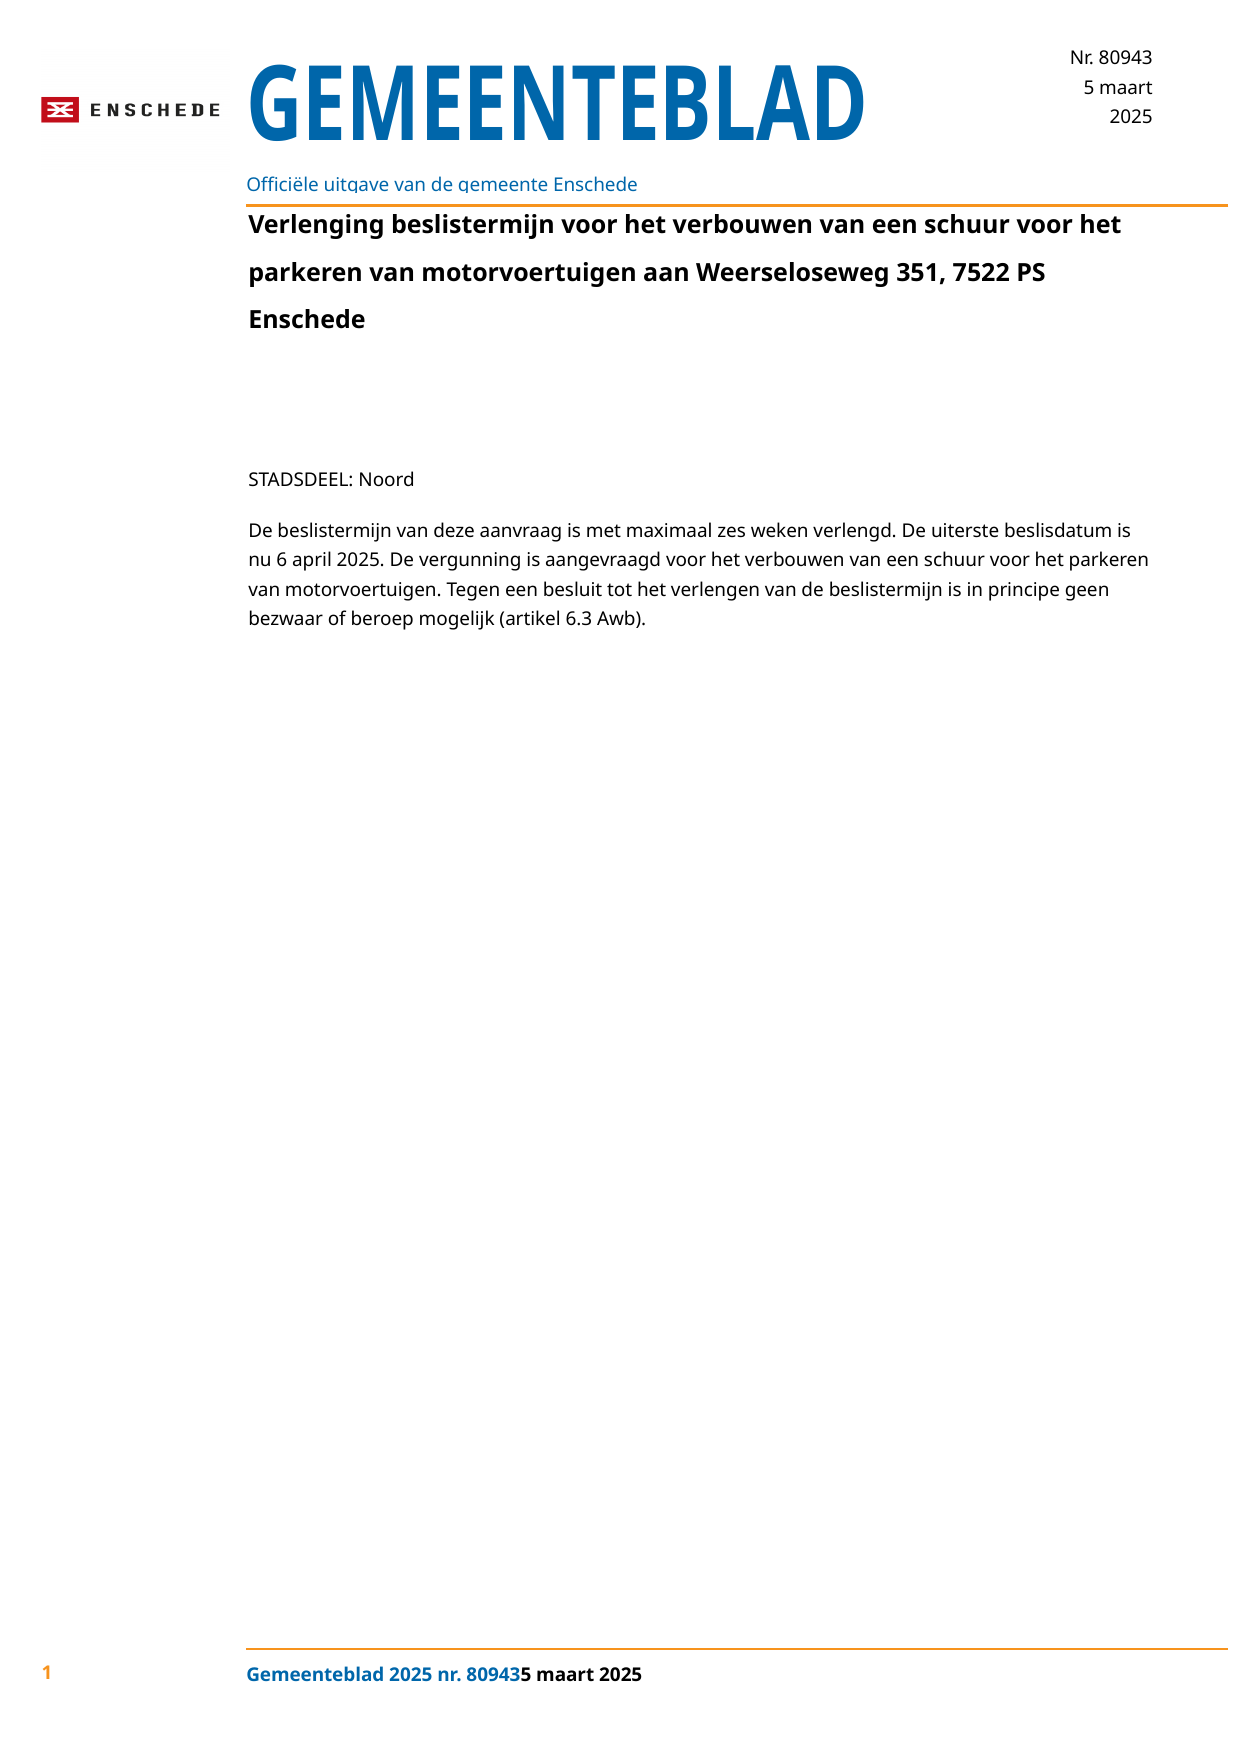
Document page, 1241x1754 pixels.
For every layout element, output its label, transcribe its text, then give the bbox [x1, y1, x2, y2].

text STADSDEEL: Noord [248, 466, 1152, 492]
text De beslistermijn van deze aanvraag is met maximaal zes weken verlengd. De uiterste beslisdatum is nu 6 april 2025. De vergunning is aangevraagd voor het verbouwen van een schuur voor het parkeren van motorvoertuigen. Tegen een besluit tot het verlengen van de beslistermijn is in principe geen bezwaar of beroep mogelijk (artikel 6.3 Awb). [248, 517, 1152, 631]
picture [41, 47, 231, 172]
text Verlenging beslistermijn voor het verbouwen van een schuur voor het parkeren van motorvoertuigen aan Weerseloseweg 351, 7522 PS Enschede [248, 207, 1152, 336]
